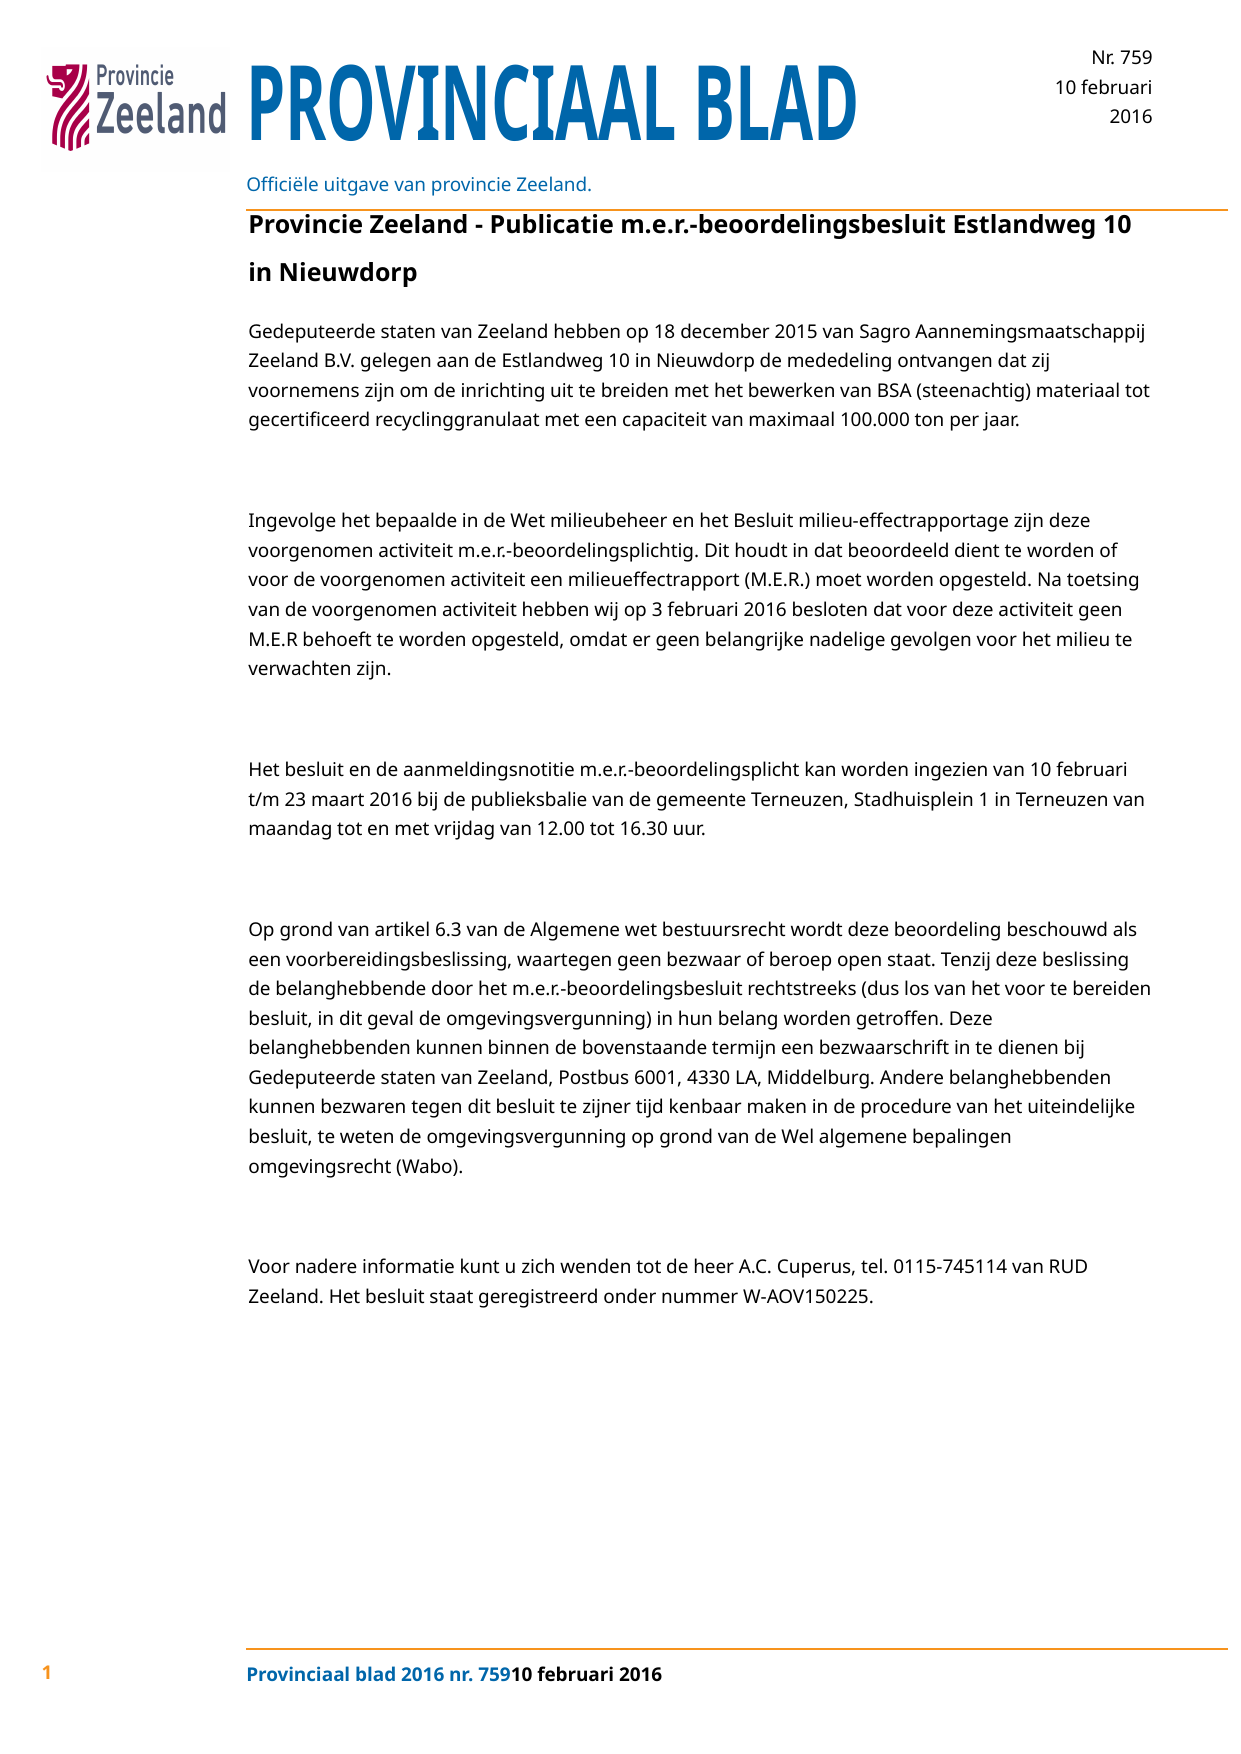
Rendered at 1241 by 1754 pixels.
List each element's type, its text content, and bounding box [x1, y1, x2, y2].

text Het besluit en de aanmeldingsnotitie m.e.r.-beoordelingsplicht kan worden ingezien van 10 februari t/m 23 maart 2016 bij de publieksbalie van de gemeente Terneuzen, Stadhuisplein 1 in Terneuzen van maandag tot en met vrijdag van 12.00 tot 16.30 uur. [248, 756, 1152, 841]
text Op grond van artikel 6.3 van de Algemene wet bestuursrecht wordt deze beoordeling beschouwd als een voorbereidingsbeslissing, waartegen geen bezwaar of beroep open staat. Tenzij deze beslissing de belanghebbende door het m.e.r.-beoordelingsbesluit rechtstreeks (dus los van het voor te bereiden besluit, in dit geval de omgevingsvergunning) in hun belang worden getroffen. Deze belanghebbenden kunnen binnen de bovenstaande termijn een bezwaarschrift in te dienen bij Gedeputeerde staten van Zeeland, Postbus 6001, 4330 LA, Middelburg. Andere belanghebbenden kunnen bezwaren tegen dit besluit te zijner tijd kenbaar maken in de procedure van het uiteindelijke besluit, te weten de omgevingsvergunning op grond van de Wel algemene bepalingen omgevingsrecht (Wabo). [248, 916, 1152, 1179]
picture [41, 47, 231, 172]
text Gedeputeerde staten van Zeeland hebben op 18 december 2015 van Sagro Aannemingsmaatschappij Zeeland B.V. gelegen aan de Estlandweg 10 in Nieuwdorp de mededeling ontvangen dat zij voornemens zijn om de inrichting uit te breiden met het bewerken van BSA (steenachtig) materiaal tot gecertificeerd recyclinggranulaat met een capaciteit van maximaal 100.000 ton per jaar. [248, 318, 1152, 432]
text Voor nadere informatie kunt u zich wenden tot de heer A.C. Cuperus, tel. 0115-745114 van RUD Zeeland. Het besluit staat geregistreerd onder nummer W-AOV150225. [248, 1254, 1152, 1309]
text Ingevolge het bepaalde in de Wet milieubeheer en het Besluit milieu-effectrapportage zijn deze voorgenomen activiteit m.e.r.-beoordelingsplichtig. Dit houdt in dat beoordeeld dient te worden of voor de voorgenomen activiteit een milieueffectrapport (M.E.R.) moet worden opgesteld. Na toetsing van de voorgenomen activiteit hebben wij op 3 februari 2016 besloten dat voor deze activiteit geen M.E.R behoeft te worden opgesteld, omdat er geen belangrijke nadelige gevolgen voor het milieu te verwachten zijn. [248, 507, 1152, 681]
text Provincie Zeeland - Publicatie m.e.r.-beoordelingsbesluit Estlandweg 10 in Nieuwdorp [248, 211, 1152, 288]
